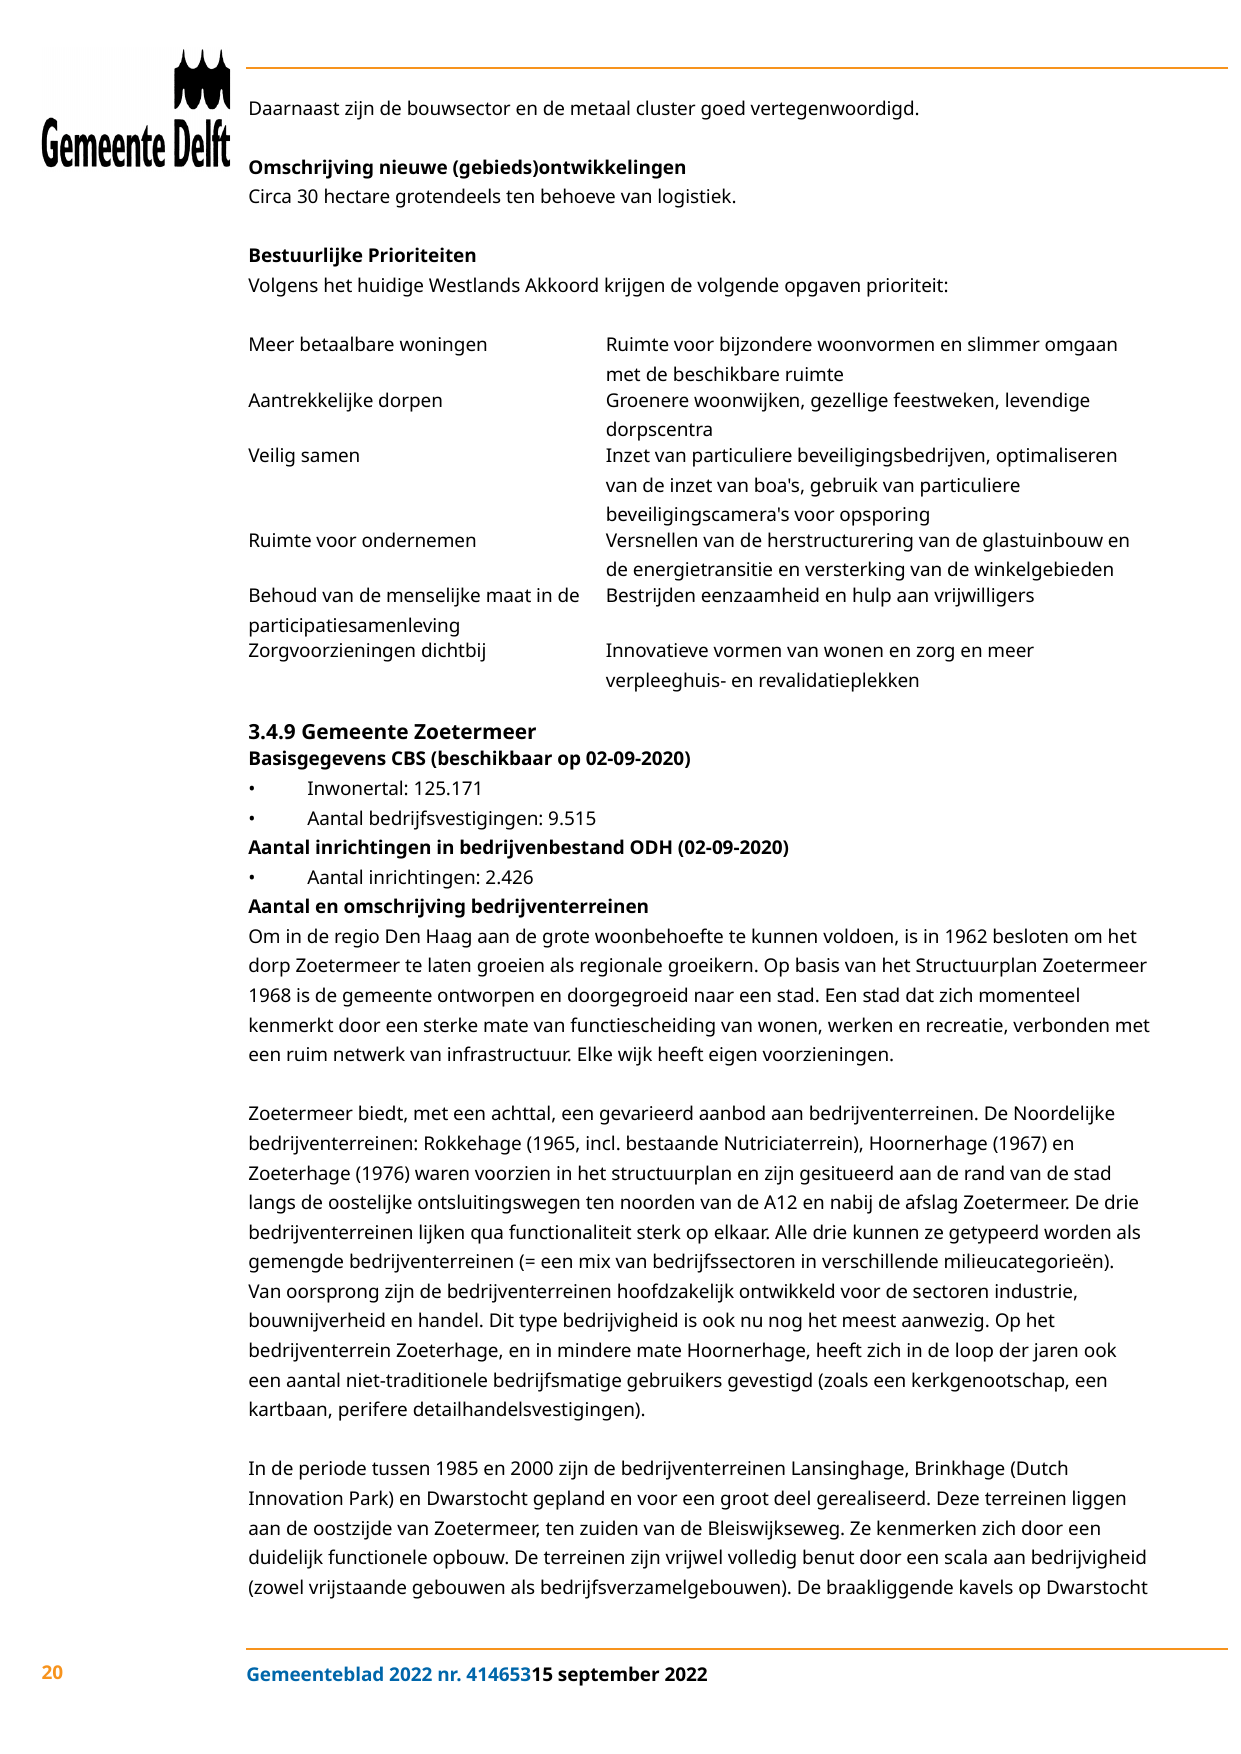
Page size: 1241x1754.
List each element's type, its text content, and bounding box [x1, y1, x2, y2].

list Aantal bedrijfsvestigingen: 9.515 [248, 805, 1152, 830]
text Aantal en omschrijving bedrijventerreinen [248, 893, 1152, 919]
table_cell Groenere woonwijken, gezellige feestweken, levendige dorpscentra [606, 387, 1152, 442]
text Circa 30 hectare grotendeels ten behoeve van logistiek. [248, 183, 1152, 209]
text Aantal inrichtingen in bedrijvenbestand ODH (02-09-2020) [248, 834, 1152, 860]
text 3.4.9 Gemeente Zoetermeer [248, 717, 1152, 746]
list Inwonertal: 125.171 [248, 775, 1152, 801]
table_cell Behoud van de menselijke maat in de participatiesamenleving [248, 583, 606, 638]
picture [41, 47, 231, 172]
text Om in de regio Den Haag aan de grote woonbehoefte te kunnen voldoen, is in 1962 besloten om het dorp Zoetermeer te laten groeien als regionale groeikern. Op basis van het Structuurplan Zoetermeer 1968 is de gemeente ontworpen en doorgegroeid naar een stad. Een stad dat zich momenteel kenmerkt door een sterke mate van functiescheiding van wonen, werken en recreatie, verbonden met een ruim netwerk van infrastructuur. Elke wijk heeft eigen voorzieningen. [248, 923, 1152, 1067]
table_cell Zorgvoorzieningen dichtbij [248, 638, 606, 693]
table_cell Aantrekkelijke dorpen [248, 387, 606, 442]
table_header Ruimte voor bijzondere woonvormen en slimmer omgaan met de beschikbare ruimte [606, 332, 1152, 387]
table_cell Innovatieve vormen van wonen en zorg en meer verpleeghuis- en revalidatieplekken [606, 638, 1152, 693]
text Basisgegevens CBS (beschikbaar op 02-09-2020) [248, 746, 1152, 771]
table_cell Bestrijden eenzaamheid en hulp aan vrijwilligers [606, 583, 1152, 638]
text Volgens het huidige Westlands Akkoord krijgen de volgende opgaven prioriteit: [248, 272, 1152, 298]
list Aantal inrichtingen: 2.426 [248, 864, 1152, 889]
text In de periode tussen 1985 en 2000 zijn de bedrijventerreinen Lansinghage, Brinkhage (Dutch Innovation Park) en Dwarstocht gepland en voor een groot deel gerealiseerd. Deze terreinen liggen aan de oostzijde van Zoetermeer, ten zuiden van de Bleiswijkseweg. Ze kenmerken zich door een duidelijk functionele opbouw. De terreinen zijn vrijwel volledig benut door een scala aan bedrijvigheid (zowel vrijstaande gebouwen als bedrijfsverzamelgebouwen). De braakliggende kavels op Dwarstocht [248, 1456, 1152, 1599]
table_header Meer betaalbare woningen [248, 332, 606, 387]
table_cell Ruimte voor ondernemen [248, 527, 606, 582]
text Omschrijving nieuwe (gebieds)ontwikkelingen [248, 154, 1152, 180]
text Zoetermeer biedt, met een achttal, een gevarieerd aanbod aan bedrijventerreinen. De Noordelijke bedrijventerreinen: Rokkehage (1965, incl. bestaande Nutriciaterrein), Hoornerhage (1967) en Zoeterhage (1976) waren voorzien in het structuurplan en zijn gesitueerd aan de rand van de stad langs de oostelijke ontsluitingswegen ten noorden van de A12 en nabij de afslag Zoetermeer. De drie bedrijventerreinen lijken qua functionaliteit sterk op elkaar. Alle drie kunnen ze getypeerd worden als gemengde bedrijventerreinen (= een mix van bedrijfssectoren in verschillende milieucategorieën). Van oorsprong zijn de bedrijventerreinen hoofdzakelijk ontwikkeld voor de sectoren industrie, bouwnijverheid en handel. Dit type bedrijvigheid is ook nu nog het meest aanwezig. Op het bedrijventerrein Zoeterhage, en in mindere mate Hoornerhage, heeft zich in de loop der jaren ook een aantal niet-traditionele bedrijfsmatige gebruikers gevestigd (zoals een kerkgenootschap, een kartbaan, perifere detailhandelsvestigingen). [248, 1101, 1152, 1422]
table_cell Veilig samen [248, 442, 606, 527]
text Daarnaast zijn de bouwsector en de metaal cluster goed vertegenwoordigd. [248, 95, 1152, 121]
table_cell Versnellen van de herstructurering van de glastuinbouw en de energietransitie en versterking van de winkelgebieden [606, 527, 1152, 582]
table_cell Inzet van particuliere beveiligingsbedrijven, optimaliseren van de inzet van boa's, gebruik van particuliere beveiligingscamera's voor opsporing [606, 442, 1152, 527]
text Bestuurlijke Prioriteiten [248, 243, 1152, 268]
